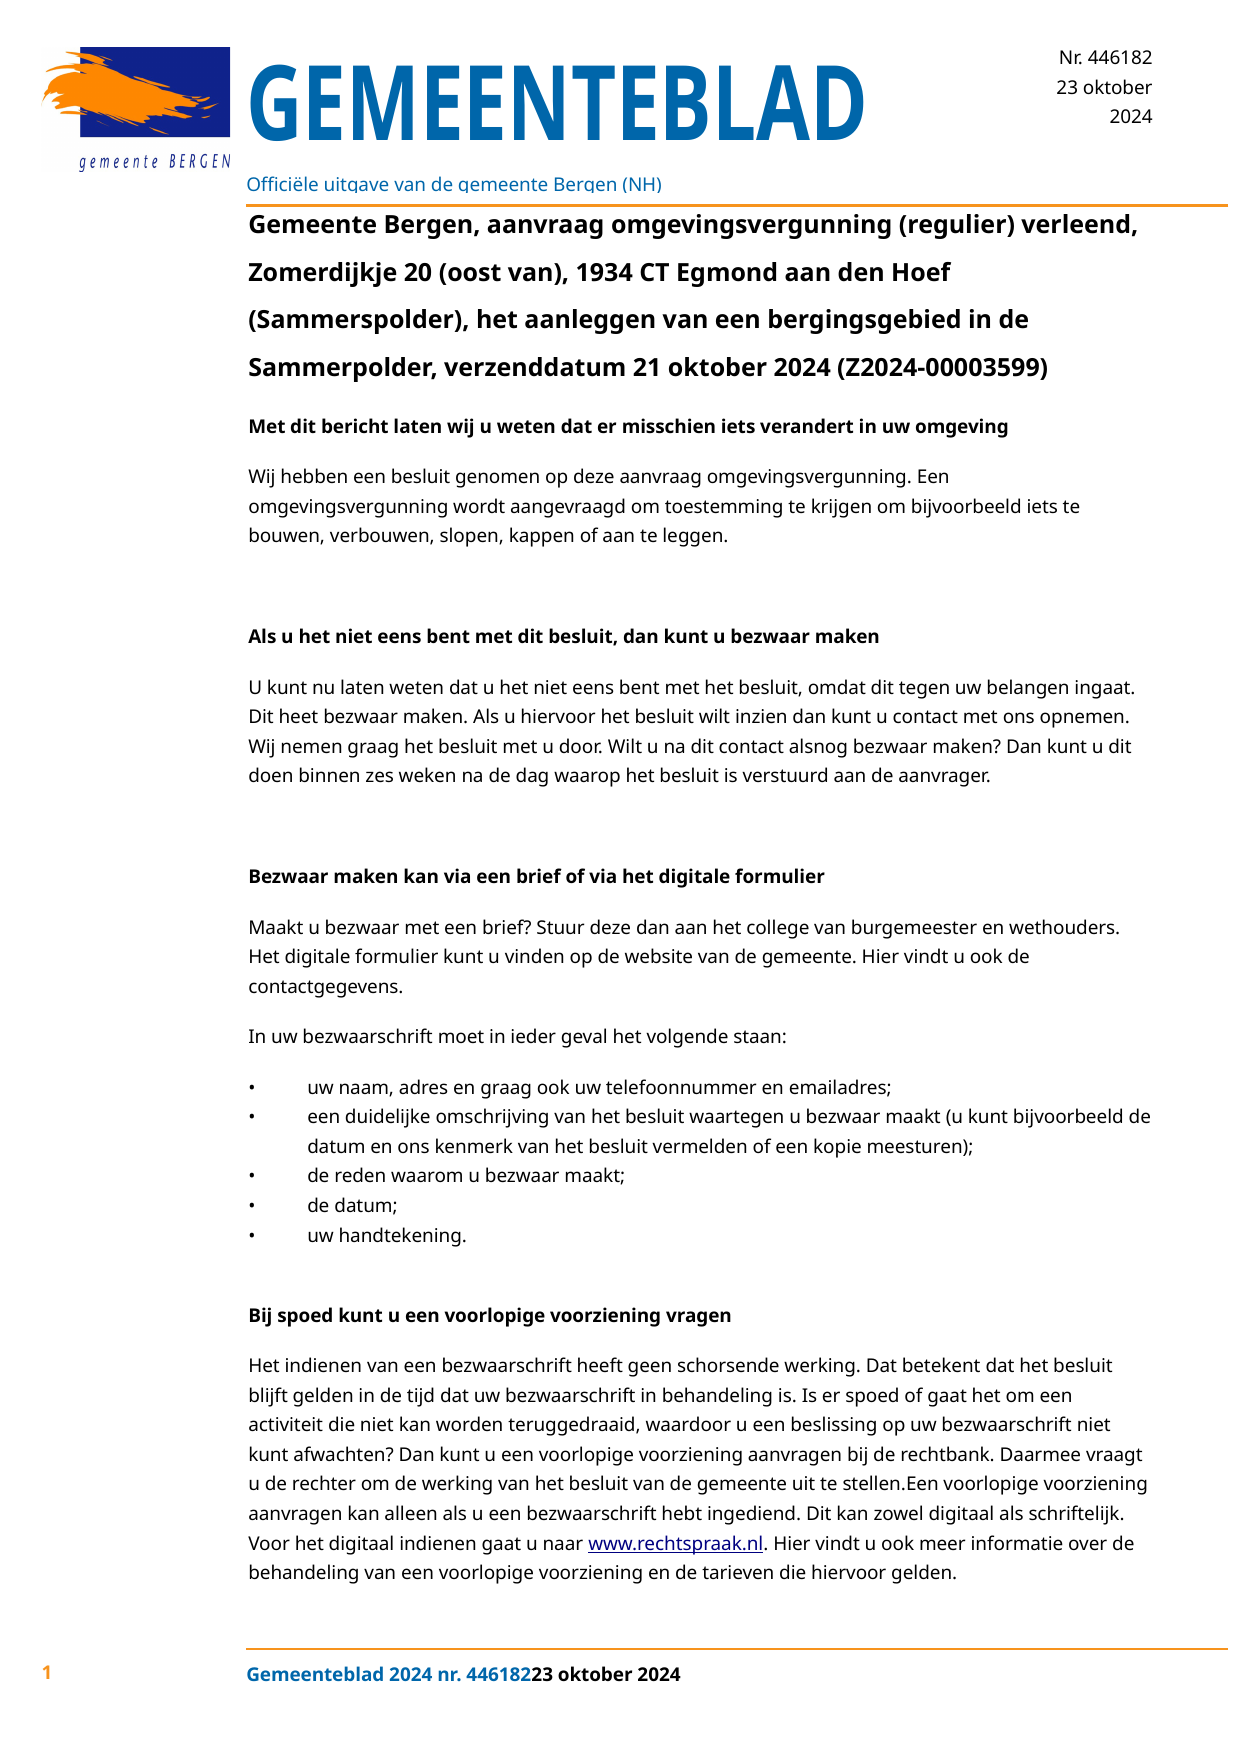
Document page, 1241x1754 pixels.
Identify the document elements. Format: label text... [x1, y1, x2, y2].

text Maakt u bezwaar met een brief? Stuur deze dan aan het college van burgemeester en wethouders. Het digitale formulier kunt u vinden op de website van de gemeente. Hier vindt u ook de contactgegevens. [248, 914, 1152, 999]
list de reden waarom u bezwaar maakt; [248, 1163, 1152, 1188]
text Gemeente Bergen, aanvraag omgevingsvergunning (regulier) verleend, Zomerdijkje 20 (oost van), 1934 CT Egmond aan den Hoef (Sammerspolder), het aanleggen van een bergingsgebied in de Sammerpolder, verzenddatum 21 oktober 2024 (Z2024-00003599) [248, 207, 1152, 384]
text Wij hebben een besluit genomen op deze aanvraag omgevingsvergunning. Een omgevingsvergunning wordt aangevraagd om toestemming te krijgen om bijvoorbeeld iets te bouwen, verbouwen, slopen, kappen of aan te leggen. [248, 463, 1152, 548]
text In uw bezwaarschrift moet in ieder geval het volgende staan: [248, 1023, 1152, 1049]
text Bezwaar maken kan via een brief of via het digitale formulier [248, 863, 1152, 889]
text Bij spoed kunt u een voorlopige voorziening vragen [248, 1302, 1152, 1328]
text Het indienen van een bezwaarschrift heeft geen schorsende werking. Dat betekent dat het besluit blijft gelden in de tijd dat uw bezwaarschrift in behandeling is. Is er spoed of gaat het om een activiteit die niet kan worden teruggedraaid, waardoor u een beslissing op uw bezwaarschrift niet kunt afwachten? Dan kunt u een voorlopige voorziening aanvragen bij de rechtbank. Daarmee vraagt u de rechter om de werking van het besluit van de gemeente uit te stellen.Een voorlopige voorziening aanvragen kan alleen als u een bezwaarschrift hebt ingediend. Dit kan zowel digitaal als schriftelijk. Voor het digitaal indienen gaat u naar www.rechtspraak.nl. Hier vindt u ook meer informatie over de behandeling van een voorlopige voorziening en de tarieven die hiervoor gelden. [248, 1352, 1152, 1585]
text Als u het niet eens bent met dit besluit, dan kunt u bezwaar maken [248, 623, 1152, 649]
text U kunt nu laten weten dat u het niet eens bent met het besluit, omdat dit tegen uw belangen ingaat. Dit heet bezwaar maken. Als u hiervoor het besluit wilt inzien dan kunt u contact met ons opnemen. Wij nemen graag het besluit met u door. Wilt u na dit contact alsnog bezwaar maken? Dan kunt u dit doen binnen zes weken na de dag waarop het besluit is verstuurd aan de aanvrager. [248, 674, 1152, 788]
list uw handtekening. [248, 1222, 1152, 1248]
list uw naam, adres en graag ook uw telefoonnummer en emailadres; [248, 1074, 1152, 1100]
list een duidelijke omschrijving van het besluit waartegen u bezwaar maakt (u kunt bijvoorbeeld de datum en ons kenmerk van het besluit vermelden of een kopie meesturen); [248, 1103, 1152, 1159]
text Met dit bericht laten wij u weten dat er misschien iets verandert in uw omgeving [248, 413, 1152, 439]
list de datum; [248, 1192, 1152, 1218]
picture [41, 47, 231, 172]
